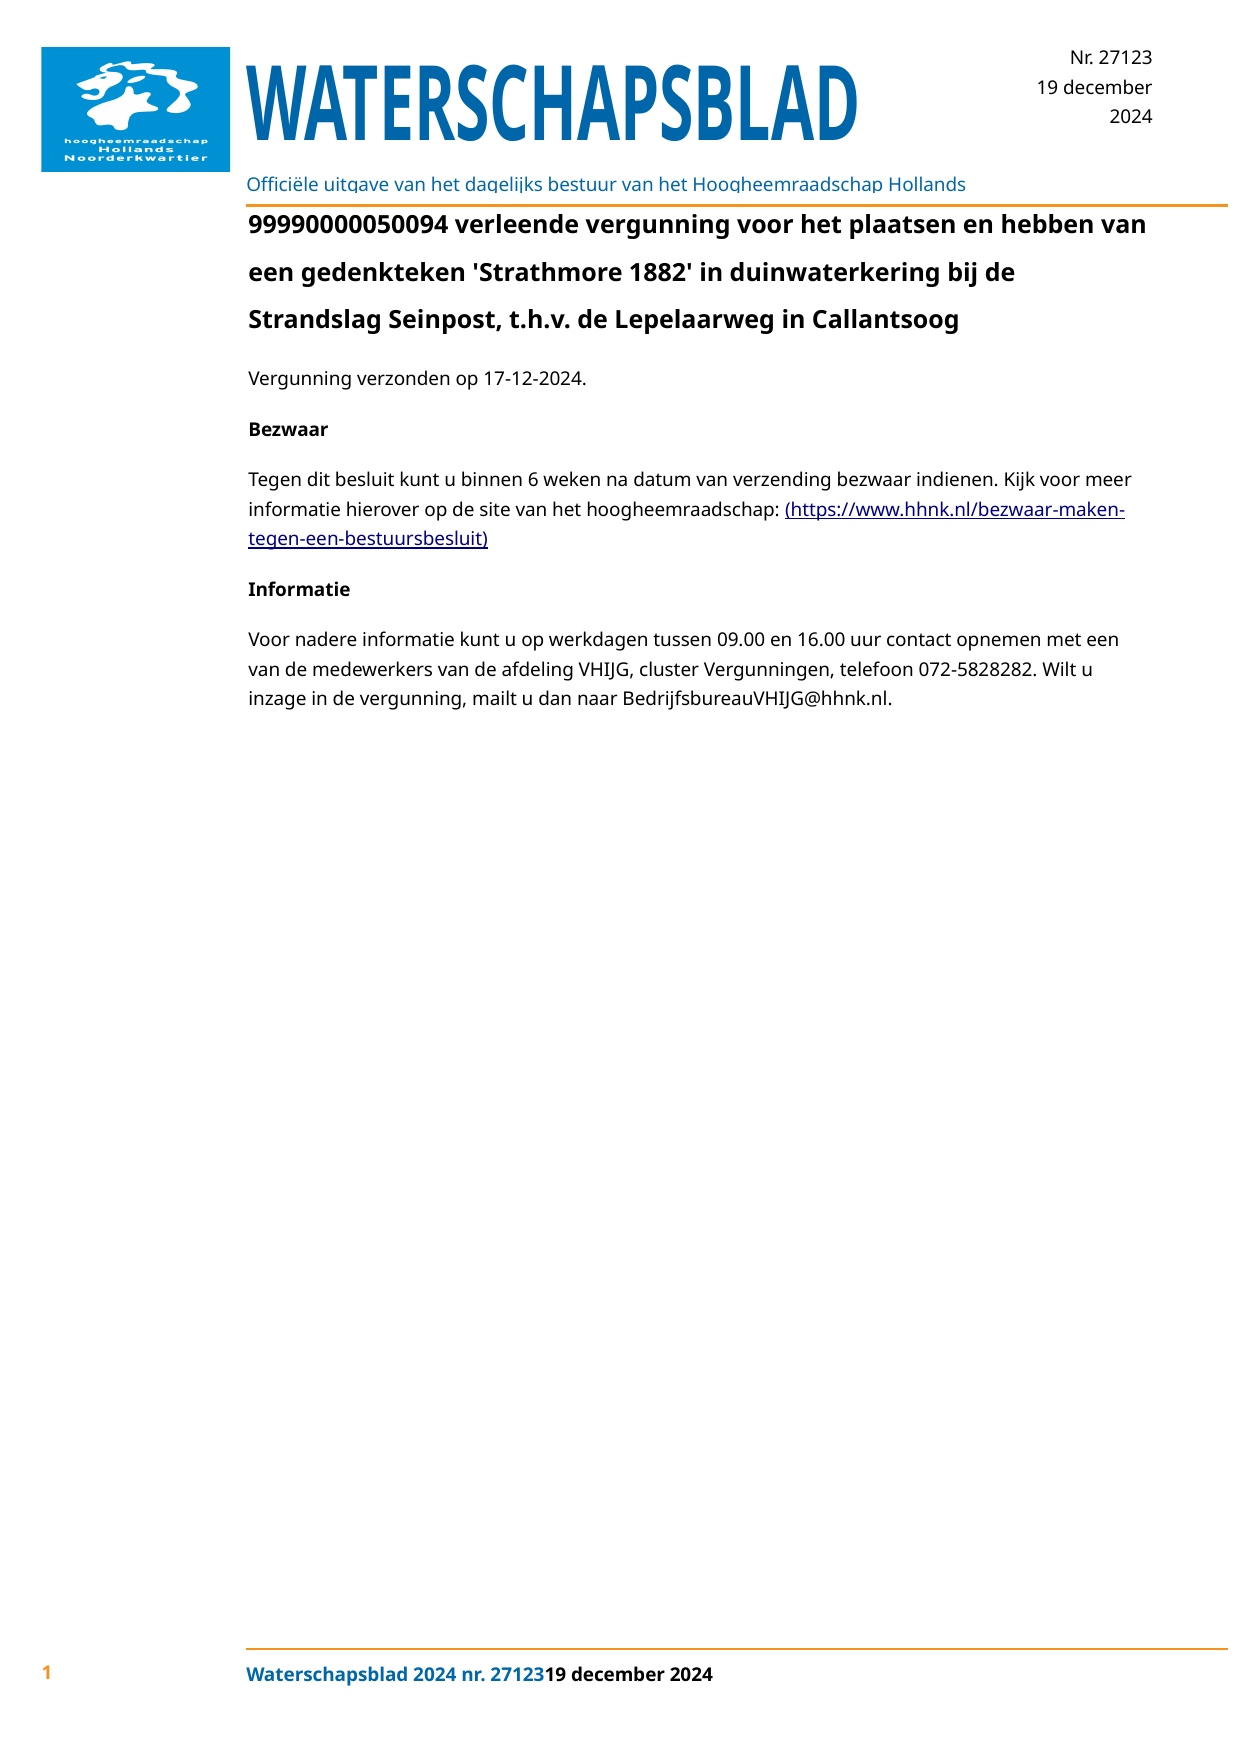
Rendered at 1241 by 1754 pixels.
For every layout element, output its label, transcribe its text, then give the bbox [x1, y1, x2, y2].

text Bezwaar [248, 416, 1152, 442]
text 99990000050094 verleende vergunning voor het plaatsen en hebben van een gedenkteken 'Strathmore 1882' in duinwaterkering bij de Strandslag Seinpost, t.h.v. de Lepelaarweg in Callantsoog [248, 207, 1152, 336]
picture [118, 62, 197, 112]
picture [78, 64, 122, 99]
text Tegen dit besluit kunt u binnen 6 weken na datum van verzending bezwaar indienen. Kijk voor meer informatie hierover op de site van het hoogheemraadschap: (https://www.hhnk.nl/bezwaar-maken-tegen-een-bestuursbesluit) [248, 466, 1152, 551]
text Informatie [248, 576, 1152, 602]
picture [129, 76, 144, 82]
text Vergunning verzonden op 17-12-2024. [248, 366, 1152, 391]
text Voor nadere informatie kunt u op werkdagen tussen 09.00 en 16.00 uur contact opnemen met een van de medewerkers van de afdeling VHIJG, cluster Vergunningen, telefoon 072-5828282. Wilt u inzage in de vergunning, mailt u dan naar BedrijfsbureauVHIJG@hhnk.nl. [248, 626, 1152, 711]
picture [88, 87, 157, 130]
